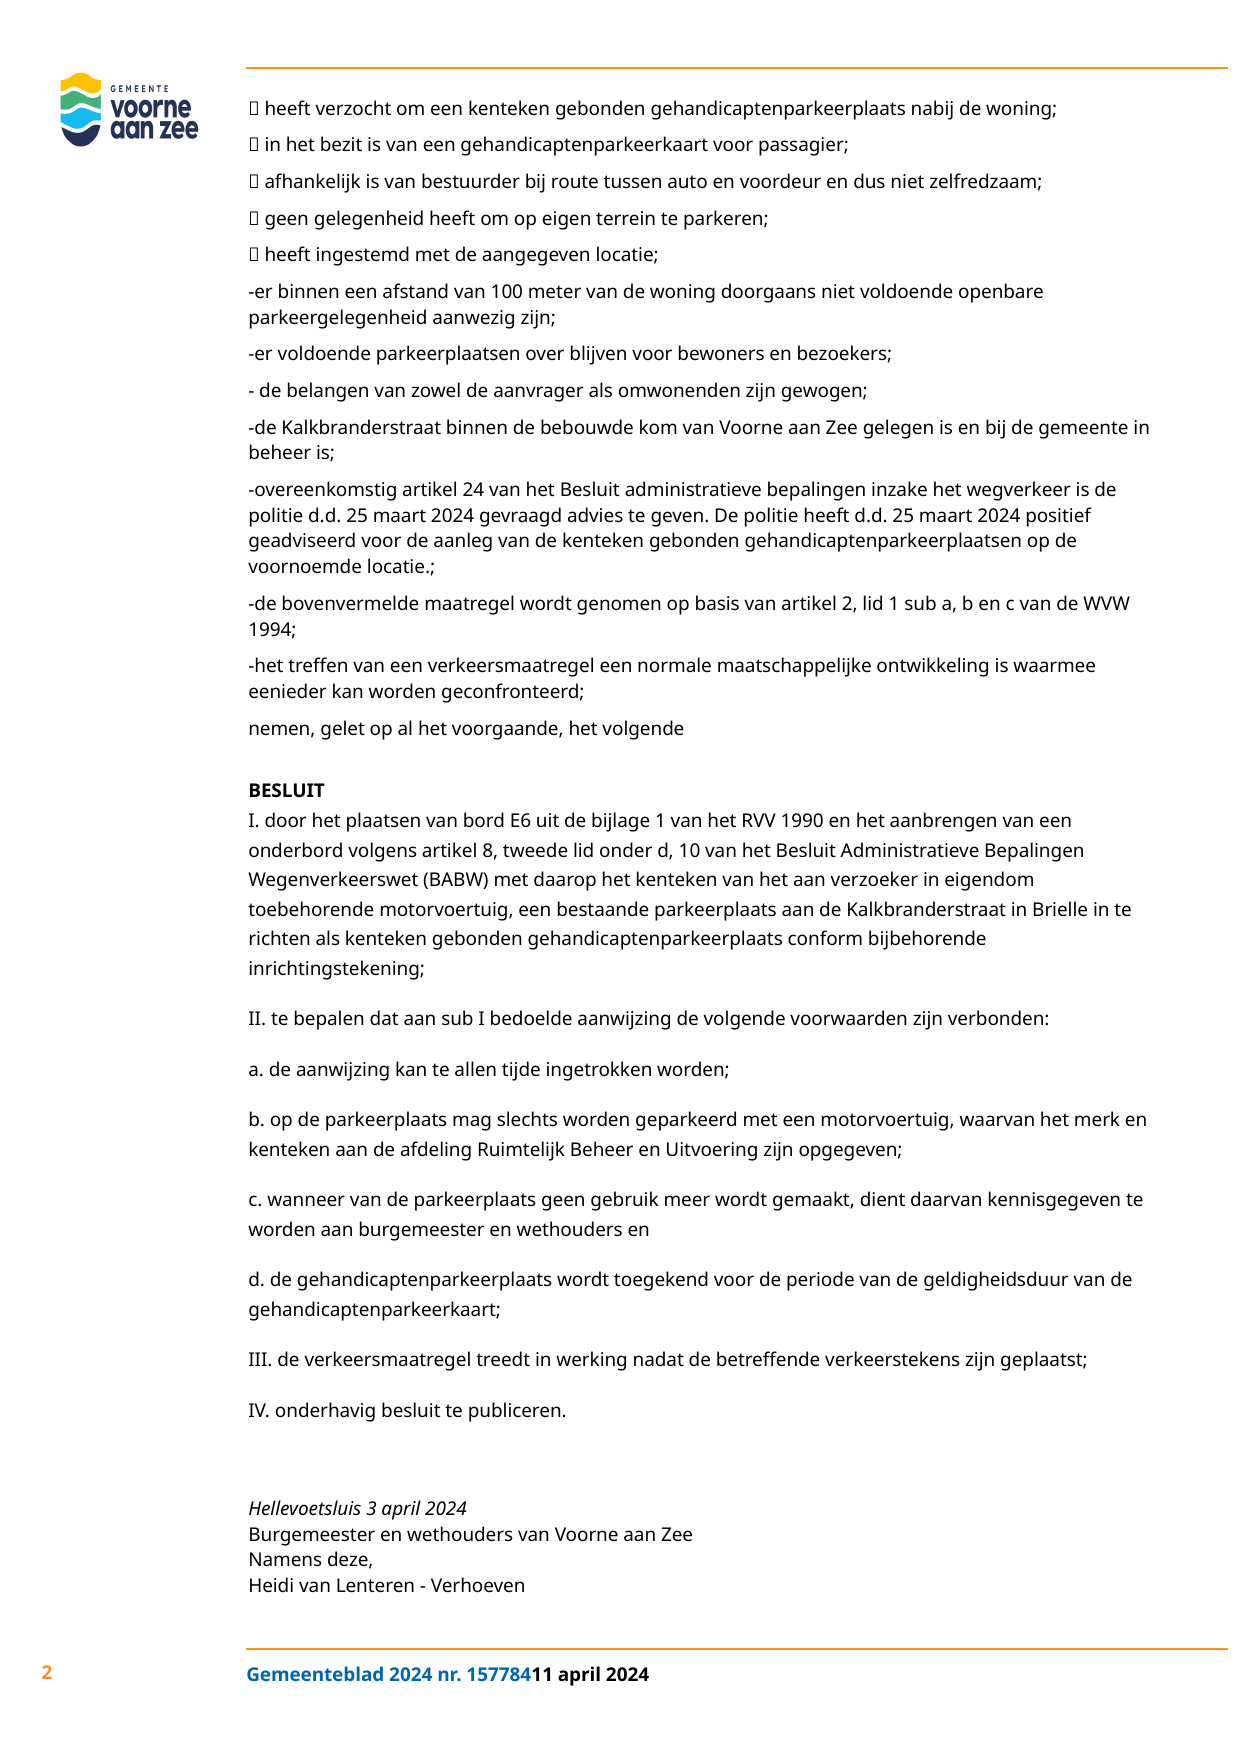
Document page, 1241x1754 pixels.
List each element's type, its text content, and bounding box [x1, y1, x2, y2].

text -de Kalkbranderstraat binnen de bebouwde kom van Voorne aan Zee gelegen is en bij de gemeente in beheer is; [248, 414, 1152, 465]
text Namens deze, [248, 1546, 1152, 1572]
text  geen gelegenheid heeft om op eigen terrein te parkeren; [248, 205, 1152, 231]
text -er voldoende parkeerplaatsen over blijven voor bewoners en bezoekers; [248, 341, 1152, 366]
text a. de aanwijzing kan te allen tijde ingetrokken worden; [248, 1056, 1152, 1082]
text Heidi van Lenteren - Verhoeven [248, 1572, 1152, 1598]
text Burgemeester en wethouders van Voorne aan Zee [248, 1521, 1152, 1546]
text II. te bepalen dat aan sub I bedoelde aanwijzing de volgende voorwaarden zijn verbonden: [248, 1006, 1152, 1031]
text -er binnen een afstand van 100 meter van de woning doorgaans niet voldoende openbare parkeergelegenheid aanwezig zijn; [248, 278, 1152, 329]
text III. de verkeersmaatregel treedt in werking nadat de betreffende verkeerstekens zijn geplaatst; [248, 1346, 1152, 1372]
text BESLUIT [248, 778, 1152, 803]
text IV. onderhavig besluit te publiceren. [248, 1397, 1152, 1422]
text Hellevoetsluis 3 april 2024 [248, 1495, 1152, 1521]
picture [41, 47, 231, 172]
text  heeft ingestemd met de aangegeven locatie; [248, 241, 1152, 267]
text b. op de parkeerplaats mag slechts worden geparkeerd met een motorvoertuig, waarvan het merk en kenteken aan de afdeling Ruimtelijk Beheer en Uitvoering zijn opgegeven; [248, 1106, 1152, 1162]
text -overeenkomstig artikel 24 van het Besluit administratieve bepalingen inzake het wegverkeer is de politie d.d. 25 maart 2024 gevraagd advies te geven. De politie heeft d.d. 25 maart 2024 positief geadviseerd voor de aanleg van de kenteken gebonden gehandicaptenparkeerplaatsen op de voornoemde locatie.; [248, 476, 1152, 579]
text c. wanneer van de parkeerplaats geen gebruik meer wordt gemaakt, dient daarvan kennisgegeven te worden aan burgemeester en wethouders en [248, 1186, 1152, 1242]
text  in het bezit is van een gehandicaptenparkeerkaart voor passagier; [248, 131, 1152, 157]
text - de belangen van zowel de aanvrager als omwonenden zijn gewogen; [248, 377, 1152, 403]
text  heeft verzocht om een kenteken gebonden gehandicaptenparkeerplaats nabij de woning; [248, 95, 1152, 121]
text nemen, gelet op al het voorgaande, het volgende [248, 715, 1152, 741]
text I. door het plaatsen van bord E6 uit de bijlage 1 van het RVV 1990 en het aanbrengen van een onderbord volgens artikel 8, tweede lid onder d, 10 van het Besluit Administratieve Bepalingen Wegenverkeerswet (BABW) met daarop het kenteken van het aan verzoeker in eigendom toebehorende motorvoertuig, een bestaande parkeerplaats aan de Kalkbranderstraat in Brielle in te richten als kenteken gebonden gehandicaptenparkeerplaats conform bijbehorende inrichtingstekening; [248, 807, 1152, 981]
text -het treffen van een verkeersmaatregel een normale maatschappelijke ontwikkeling is waarmee eenieder kan worden geconfronteerd; [248, 652, 1152, 704]
text -de bovenvermelde maatregel wordt genomen op basis van artikel 2, lid 1 sub a, b en c van de WVW 1994; [248, 590, 1152, 642]
text  afhankelijk is van bestuurder bij route tussen auto en voordeur en dus niet zelfredzaam; [248, 168, 1152, 194]
text d. de gehandicaptenparkeerplaats wordt toegekend voor de periode van de geldigheidsduur van de gehandicaptenparkeerkaart; [248, 1266, 1152, 1322]
